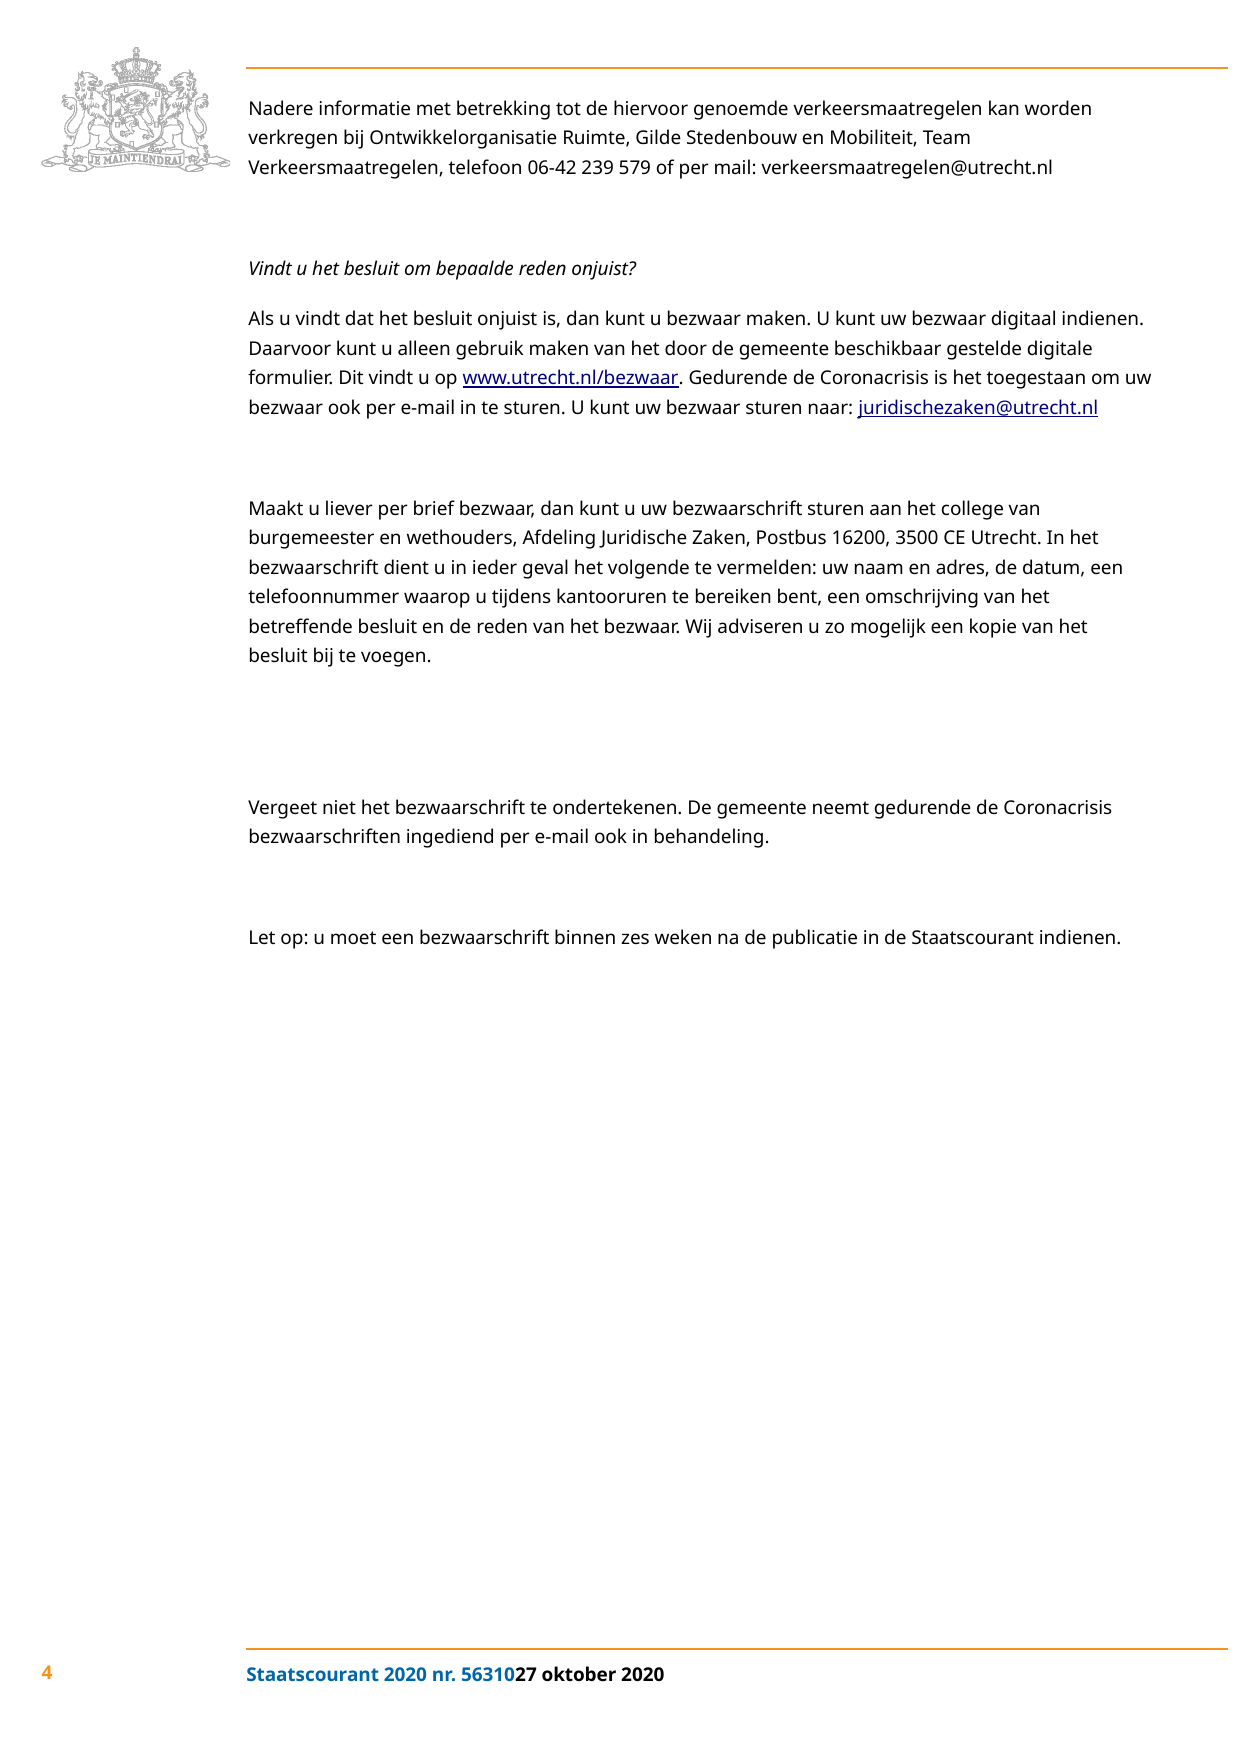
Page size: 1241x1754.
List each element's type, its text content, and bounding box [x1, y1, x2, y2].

text Vergeet niet het bezwaarschrift te ondertekenen. De gemeente neemt gedurende de Coronacrisis bezwaarschriften ingediend per e-mail ook in behandeling. [248, 794, 1152, 849]
text Nadere informatie met betrekking tot de hiervoor genoemde verkeersmaatregelen kan worden verkregen bij Ontwikkelorganisatie Ruimte, Gilde Stedenbouw en Mobiliteit, Team Verkeersmaatregelen, telefoon 06-42 239 579 of per mail: verkeersmaatregelen@utrecht.nl [248, 95, 1152, 180]
text Vindt u het besluit om bepaalde reden onjuist? [248, 255, 1152, 281]
text Let op: u moet een bezwaarschrift binnen zes weken na de publicatie in de Staatscourant indienen. [248, 924, 1152, 950]
text Maakt u liever per brief bezwaar, dan kunt u uw bezwaarschrift sturen aan het college van burgemeester en wethouders, Afdeling Juridische Zaken, Postbus 16200, 3500 CE Utrecht. In het bezwaarschrift dient u in ieder geval het volgende te vermelden: uw naam en adres, de datum, een telefoonnummer waarop u tijdens kantooruren te bereiken bent, een omschrijving van het betreffende besluit en de reden van het bezwaar. Wij adviseren u zo mogelijk een kopie van het besluit bij te voegen. [248, 495, 1152, 668]
picture [41, 47, 231, 172]
text Als u vindt dat het besluit onjuist is, dan kunt u bezwaar maken. U kunt uw bezwaar digitaal indienen. Daarvoor kunt u alleen gebruik maken van het door de gemeente beschikbaar gestelde digitale formulier. Dit vindt u op www.utrecht.nl/bezwaar. Gedurende de Coronacrisis is het toegestaan om uw bezwaar ook per e-mail in te sturen. U kunt uw bezwaar sturen naar: juridischezaken@utrecht.nl [248, 305, 1152, 420]
